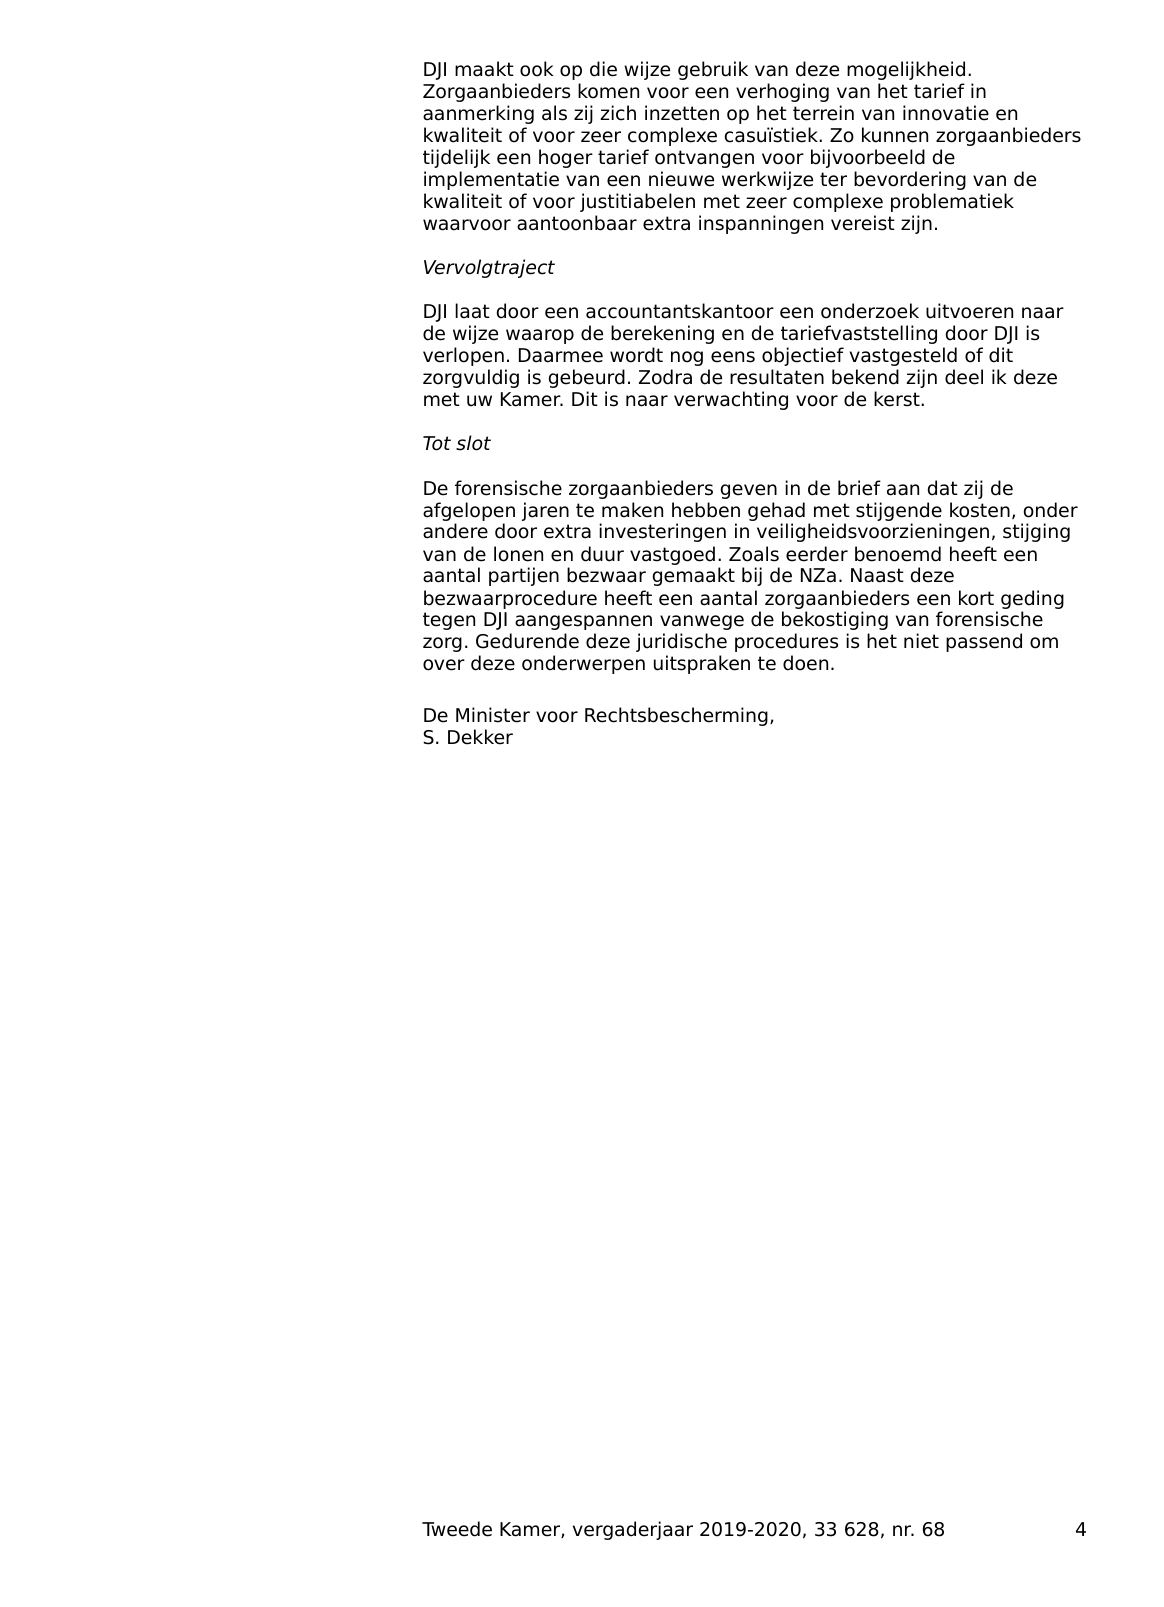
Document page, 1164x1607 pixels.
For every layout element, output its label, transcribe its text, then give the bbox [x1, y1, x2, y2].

subtitle Tot slot [422, 433, 1087, 455]
text DJI maakt ook op die wijze gebruik van deze mogelijkheid. Zorgaanbieders komen voor een verhoging van het tarief in aanmerking als zij zich inzetten op het terrein van innovatie en kwaliteit of voor zeer complexe casuïstiek. Zo kunnen zorgaanbieders tijdelijk een hoger tarief ontvangen voor bijvoorbeeld de implementatie van een nieuwe werkwijze ter bevordering van de kwaliteit of voor justitiabelen met zeer complexe problematiek waarvoor aantoonbaar extra inspanningen vereist zijn. [422, 59, 1087, 235]
text DJI laat door een accountantskantoor een onderzoek uitvoeren naar de wijze waarop de berekening en de tariefvaststelling door DJI is verlopen. Daarmee wordt nog eens objectief vastgesteld of dit zorgvuldig is gebeurd. Zodra de resultaten bekend zijn deel ik deze met uw Kamer. Dit is naar verwachting voor de kerst. [422, 301, 1087, 411]
subtitle Vervolgtraject [422, 257, 1087, 279]
text De Minister voor Rechtsbescherming, S. Dekker [422, 705, 1087, 749]
text De forensische zorgaanbieders geven in de brief aan dat zij de afgelopen jaren te maken hebben gehad met stijgende kosten, onder andere door extra investeringen in veiligheidsvoorzieningen, stijging van de lonen en duur vastgoed. Zoals eerder benoemd heeft een aantal partijen bezwaar gemaakt bij de NZa. Naast deze bezwaarprocedure heeft een aantal zorgaanbieders een kort geding tegen DJI aangespannen vanwege de bekostiging van forensische zorg. Gedurende deze juridische procedures is het niet passend om over deze onderwerpen uitspraken te doen. [422, 477, 1087, 675]
